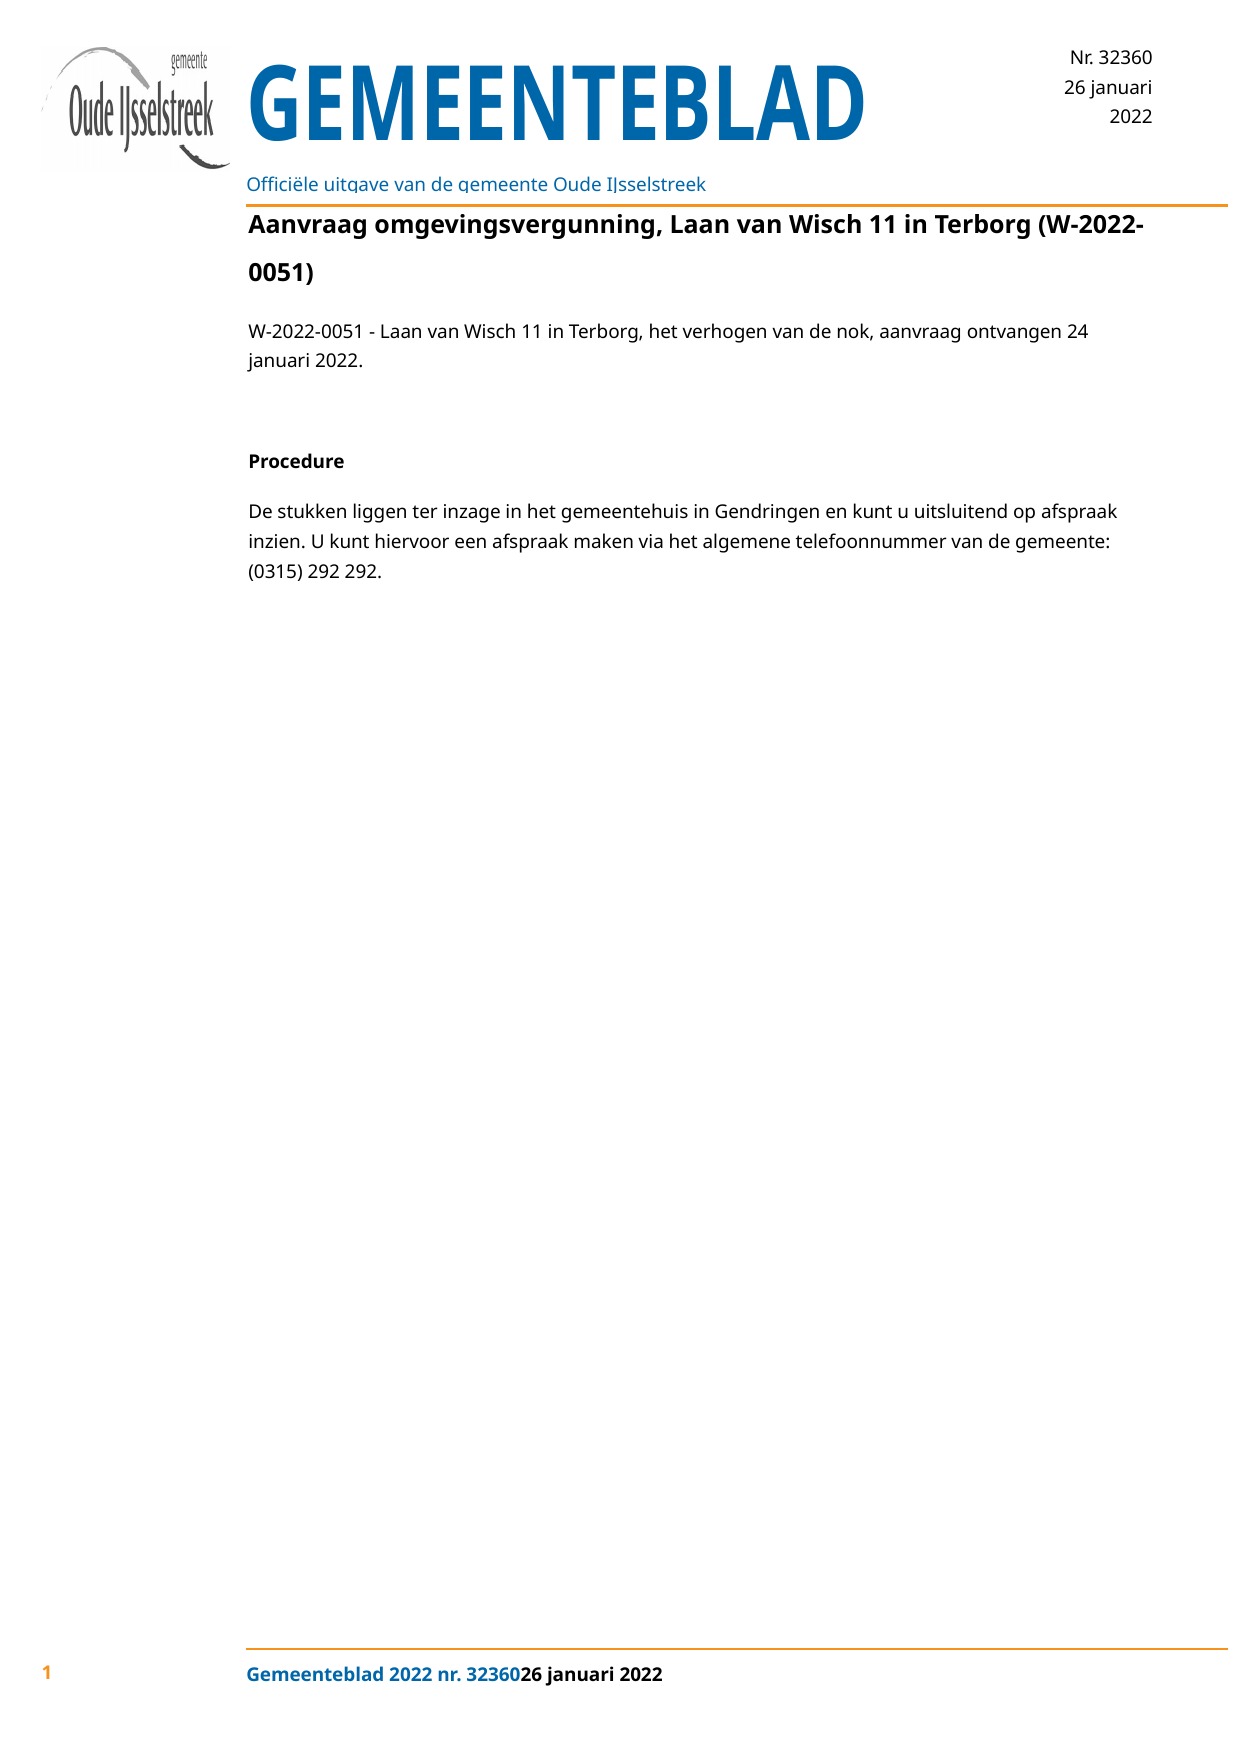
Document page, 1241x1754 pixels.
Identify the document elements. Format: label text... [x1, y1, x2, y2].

text Aanvraag omgevingsvergunning, Laan van Wisch 11 in Terborg (W-2022-0051) [248, 207, 1152, 288]
text Procedure [248, 448, 1152, 474]
text W-2022-0051 - Laan van Wisch 11 in Terborg, het verhogen van de nok, aanvraag ontvangen 24 januari 2022. [248, 318, 1152, 373]
text De stukken liggen ter inzage in het gemeentehuis in Gendringen en kunt u uitsluitend op afspraak inzien. U kunt hiervoor een afspraak maken via het algemene telefoonnummer van de gemeente: (0315) 292 292. [248, 499, 1152, 584]
picture [41, 47, 231, 172]
